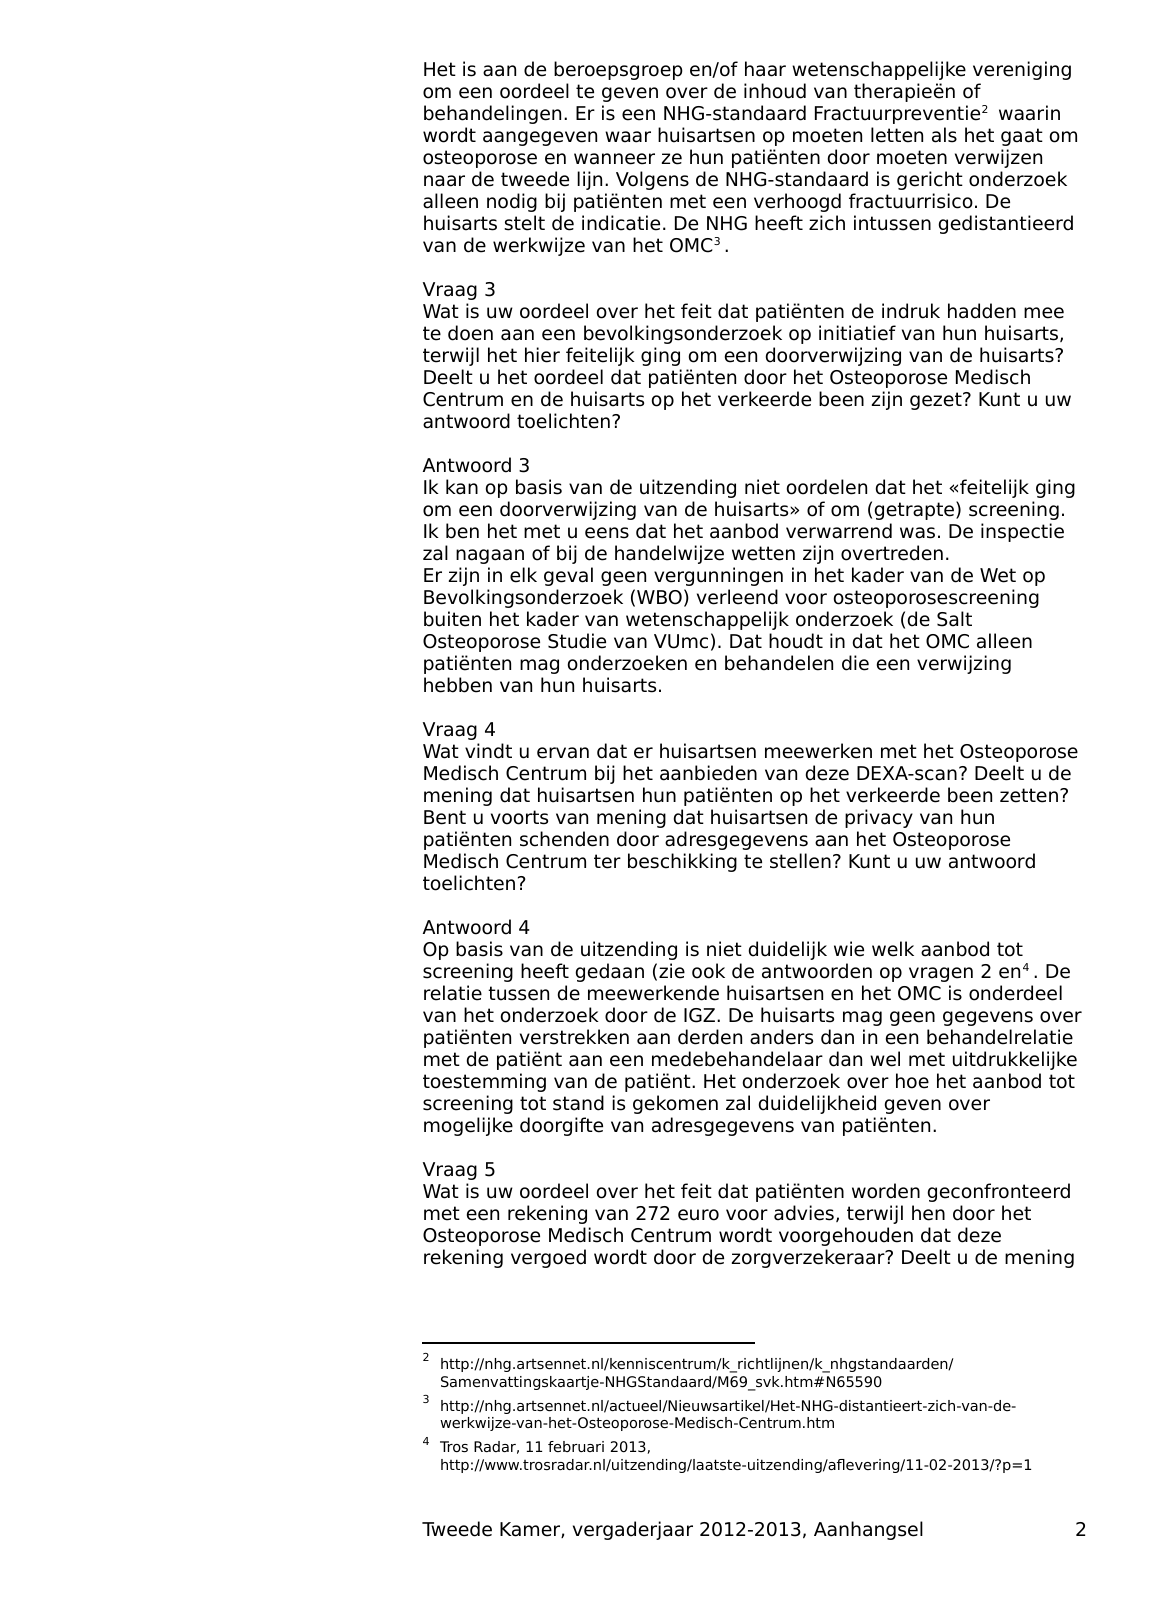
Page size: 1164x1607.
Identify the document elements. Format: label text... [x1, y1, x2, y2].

text Op basis van de uitzending is niet duidelijk wie welk aanbod tot screening heeft gedaan (zie ook de antwoorden op vragen 2 en. De relatie tussen de meewerkende huisartsen en het OMC is onderdeel van het onderzoek door de IGZ. De huisarts mag geen gegevens over patiënten verstrekken aan derden anders dan in een behandelrelatie met de patiënt aan een medebehandelaar dan wel met uitdrukkelijke toestemming van de patiënt. Het onderzoek over hoe het aanbod tot screening tot stand is gekomen zal duidelijkheid geven over mogelijke doorgifte van adresgegevens van patiënten. [422, 939, 1087, 1137]
text Vraag 4 [422, 719, 1087, 741]
text http://nhg.artsennet.nl/actueel/Nieuwsartikel/Het-NHG-distantieert-zich-van-de-werkwijze-van-het-Osteoporose-Medisch-Centrum.htm [422, 1393, 1087, 1432]
text Vraag 3 [422, 279, 1087, 301]
text Wat is uw oordeel over het feit dat patiënten de indruk hadden mee te doen aan een bevolkingsonderzoek op initiatief van hun huisarts, terwijl het hier feitelijk ging om een doorverwijzing van de huisarts? Deelt u het oordeel dat patiënten door het Osteoporose Medisch Centrum en de huisarts op het verkeerde been zijn gezet? Kunt u uw antwoord toelichten? [422, 301, 1087, 433]
text Vraag 5 [422, 1159, 1087, 1181]
text Het is aan de beroepsgroep en/of haar wetenschappelijke vereniging om een oordeel te geven over de inhoud van therapieën of behandelingen. Er is een NHG-standaard Fractuurpreventie waarin wordt aangegeven waar huisartsen op moeten letten als het gaat om osteoporose en wanneer ze hun patiënten door moeten verwijzen naar de tweede lijn. Volgens de NHG-standaard is gericht onderzoek alleen nodig bij patiënten met een verhoogd fractuurrisico. De huisarts stelt de indicatie. De NHG heeft zich intussen gedistantieerd van de werkwijze van het OMC. [422, 59, 1087, 257]
text Wat is uw oordeel over het feit dat patiënten worden geconfronteerd met een rekening van 272 euro voor advies, terwijl hen door het Osteoporose Medisch Centrum wordt voorgehouden dat deze rekening vergoed wordt door de zorgverzekeraar? Deelt u de mening [422, 1181, 1087, 1269]
text Antwoord 4 [422, 917, 1087, 939]
text Ik kan op basis van de uitzending niet oordelen dat het «feitelijk ging om een doorverwijzing van de huisarts» of om (getrapte) screening. Ik ben het met u eens dat het aanbod verwarrend was. De inspectie zal nagaan of bij de handelwijze wetten zijn overtreden. [422, 477, 1087, 565]
text Er zijn in elk geval geen vergunningen in het kader van de Wet op Bevolkingsonderzoek (WBO) verleend voor osteoporosescreening buiten het kader van wetenschappelijk onderzoek (de Salt Osteoporose Studie van VUmc). Dat houdt in dat het OMC alleen patiënten mag onderzoeken en behandelen die een verwijzing hebben van hun huisarts. [422, 565, 1087, 697]
text Wat vindt u ervan dat er huisartsen meewerken met het Osteoporose Medisch Centrum bij het aanbieden van deze DEXA-scan? Deelt u de mening dat huisartsen hun patiënten op het verkeerde been zetten? Bent u voorts van mening dat huisartsen de privacy van hun patiënten schenden door adresgegevens aan het Osteoporose Medisch Centrum ter beschikking te stellen? Kunt u uw antwoord toelichten? [422, 741, 1087, 895]
text Antwoord 3 [422, 455, 1087, 477]
text Tros Radar, 11 februari 2013, http://www.trosradar.nl/uitzending/laatste-uitzending/aflevering/11-02-2013/?p=1 [422, 1435, 1087, 1474]
text http://nhg.artsennet.nl/kenniscentrum/k_richtlijnen/k_nhgstandaarden/Samenvattingskaartje-NHGStandaard/M69_svk.htm#N65590 [422, 1352, 1087, 1391]
